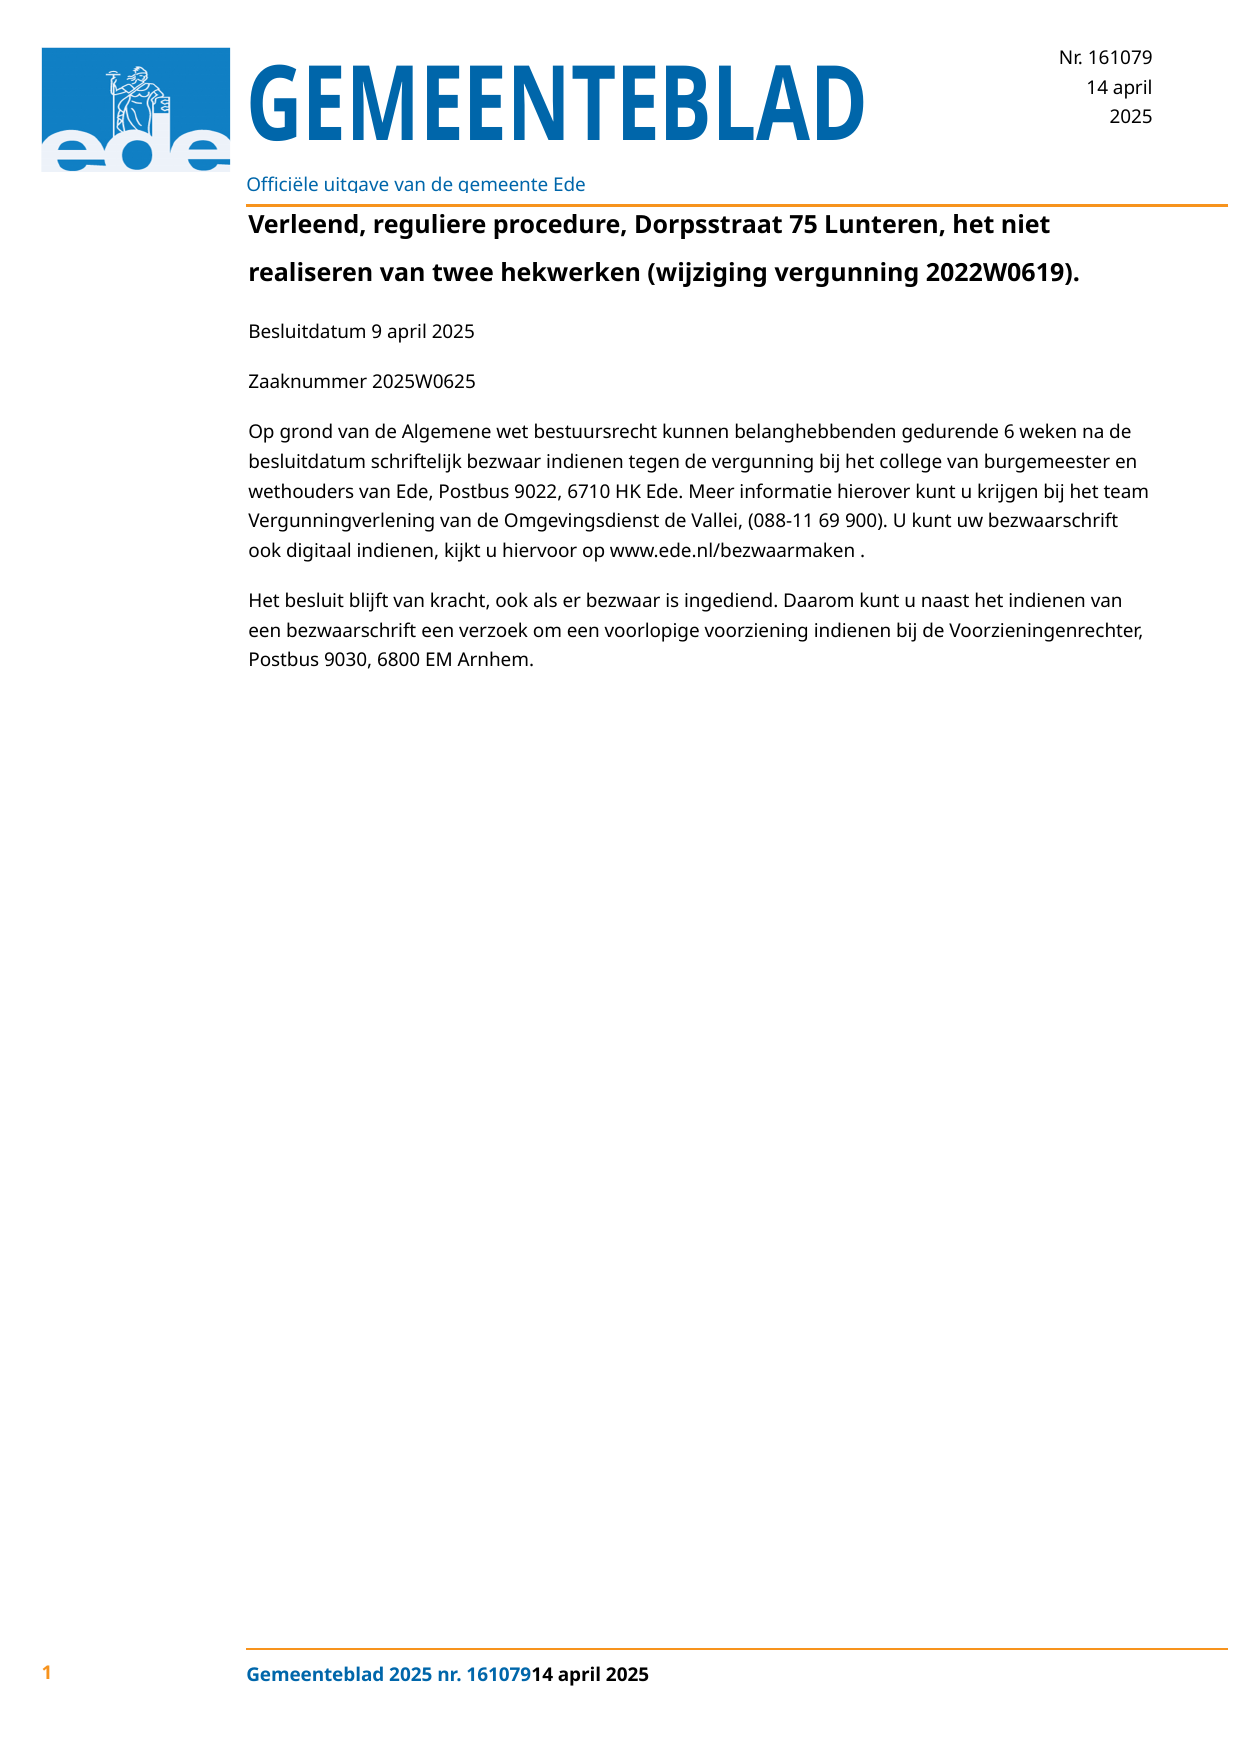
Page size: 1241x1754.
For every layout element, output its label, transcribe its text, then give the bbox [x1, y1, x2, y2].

picture [41, 47, 231, 172]
text Verleend, reguliere procedure, Dorpsstraat 75 Lunteren, het niet realiseren van twee hekwerken (wijziging vergunning 2022W0619). [248, 207, 1152, 288]
text Zaaknummer 2025W0625 [248, 368, 1152, 394]
text Op grond van de Algemene wet bestuursrecht kunnen belanghebbenden gedurende 6 weken na de besluitdatum schriftelijk bezwaar indienen tegen de vergunning bij het college van burgemeester en wethouders van Ede, Postbus 9022, 6710 HK Ede. Meer informatie hierover kunt u krijgen bij het team Vergunningverlening van de Omgevingsdienst de Vallei, (088-11 69 900). U kunt uw bezwaarschrift ook digitaal indienen, kijkt u hiervoor op www.ede.nl/bezwaarmaken . [248, 419, 1152, 563]
text Het besluit blijft van kracht, ook als er bezwaar is ingediend. Daarom kunt u naast het indienen van een bezwaarschrift een verzoek om een voorlopige voorziening indienen bij de Voorzieningenrechter, Postbus 9030, 6800 EM Arnhem. [248, 587, 1152, 672]
text Besluitdatum 9 april 2025 [248, 318, 1152, 344]
